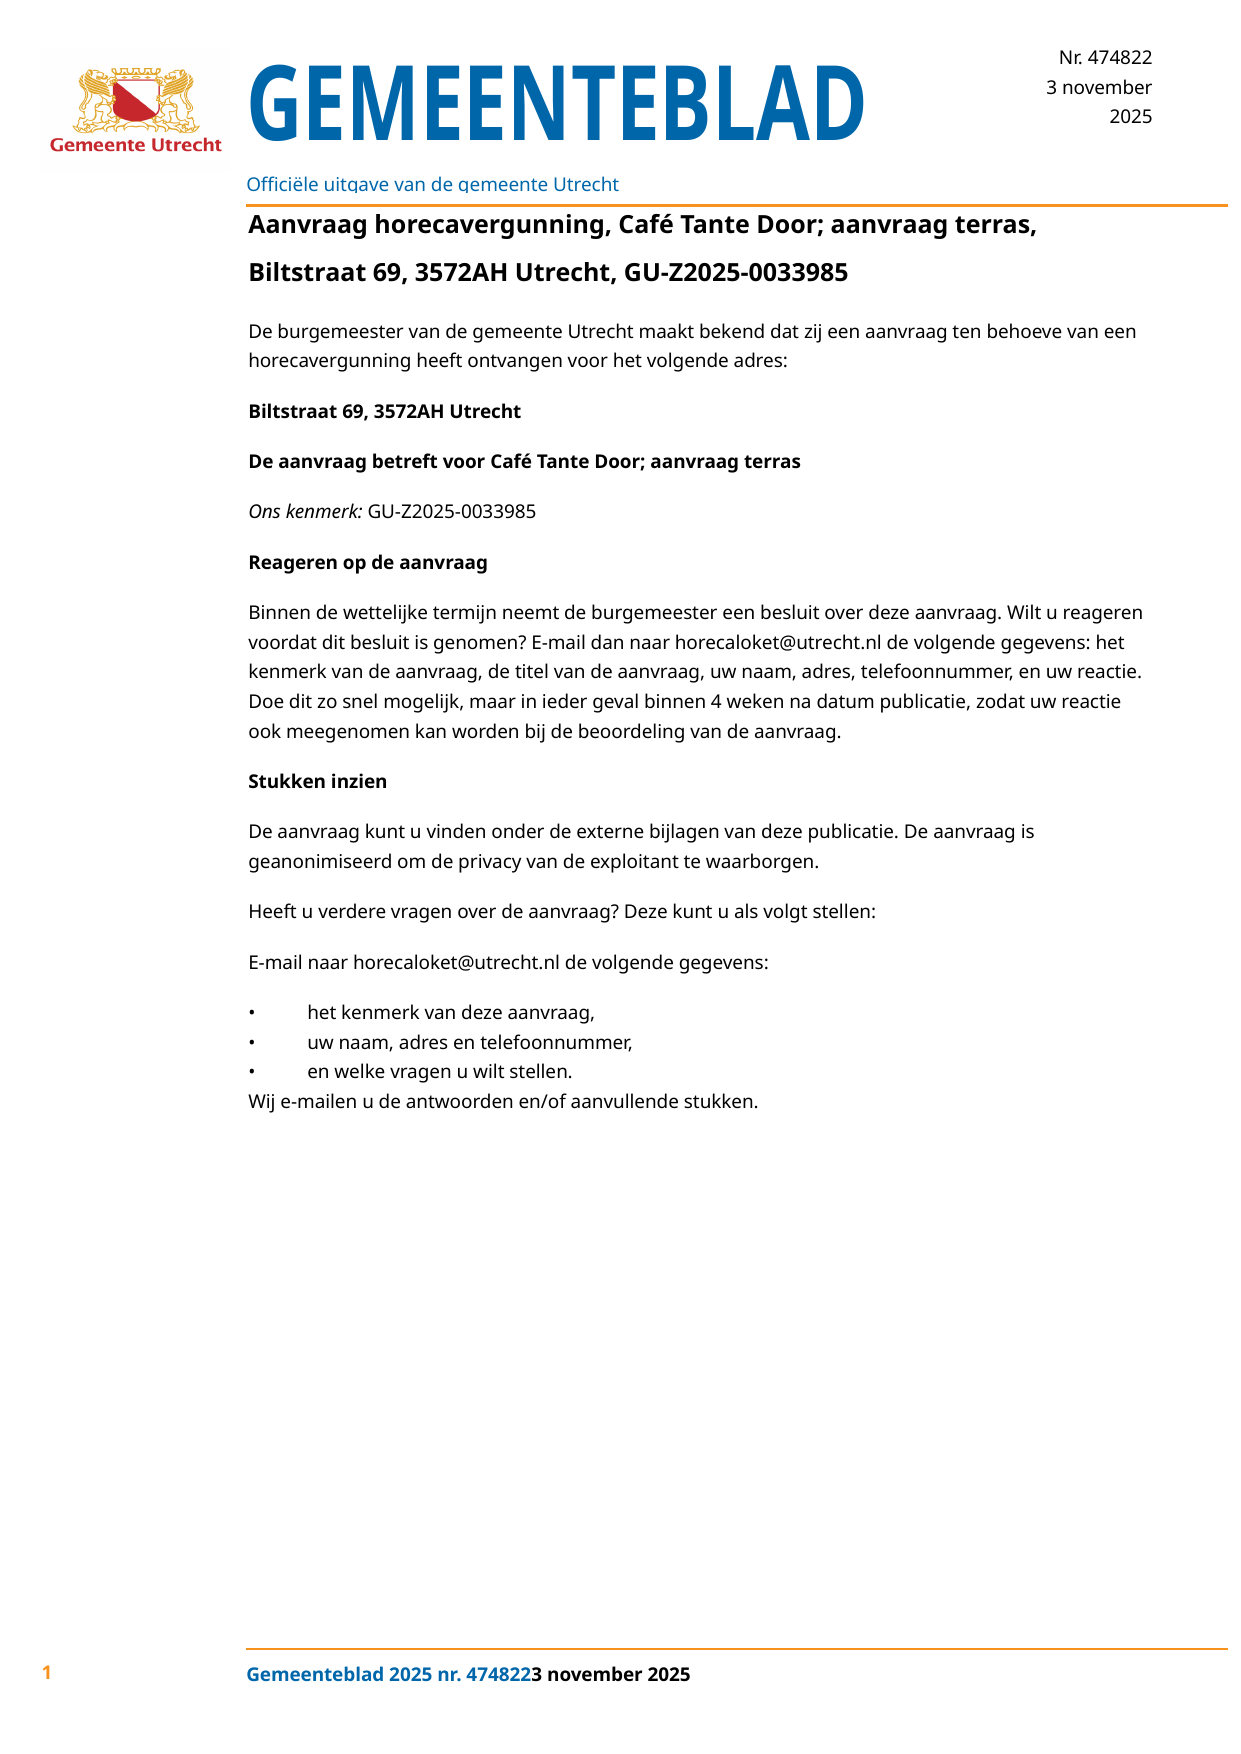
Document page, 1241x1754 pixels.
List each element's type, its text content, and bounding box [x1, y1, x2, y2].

text Reageren op de aanvraag [248, 549, 1152, 575]
text E-mail naar horecaloket@utrecht.nl de volgende gegevens: [248, 949, 1152, 975]
list uw naam, adres en telefoonnummer, [248, 1029, 1152, 1055]
text Aanvraag horecavergunning, Café Tante Door; aanvraag terras, Biltstraat 69, 3572AH Utrecht, GU-Z2025-0033985 [248, 207, 1152, 288]
text Stukken inzien [248, 768, 1152, 794]
list het kenmerk van deze aanvraag, [248, 999, 1152, 1025]
list en welke vragen u wilt stellen. [248, 1059, 1152, 1084]
picture [41, 47, 231, 172]
text De aanvraag betreft voor Café Tante Door; aanvraag terras [248, 448, 1152, 474]
text Binnen de wettelijke termijn neemt de burgemeester een besluit over deze aanvraag. Wilt u reageren voordat dit besluit is genomen? E-mail dan naar horecaloket@utrecht.nl de volgende gegevens: het kenmerk van de aanvraag, de titel van de aanvraag, uw naam, adres, telefoonnummer, en uw reactie. Doe dit zo snel mogelijk, maar in ieder geval binnen 4 weken na datum publicatie, zodat uw reactie ook meegenomen kan worden bij de beoordeling van de aanvraag. [248, 599, 1152, 744]
text Heeft u verdere vragen over de aanvraag? Deze kunt u als volgt stellen: [248, 899, 1152, 924]
text De aanvraag kunt u vinden onder de externe bijlagen van deze publicatie. De aanvraag is geanonimiseerd om de privacy van de exploitant te waarborgen. [248, 819, 1152, 874]
text Ons kenmerk: GU-Z2025-0033985 [248, 499, 1152, 524]
text Wij e-mailen u de antwoorden en/of aanvullende stukken. [248, 1088, 1152, 1114]
text Biltstraat 69, 3572AH Utrecht [248, 398, 1152, 424]
text De burgemeester van de gemeente Utrecht maakt bekend dat zij een aanvraag ten behoeve van een horecavergunning heeft ontvangen voor het volgende adres: [248, 318, 1152, 373]
